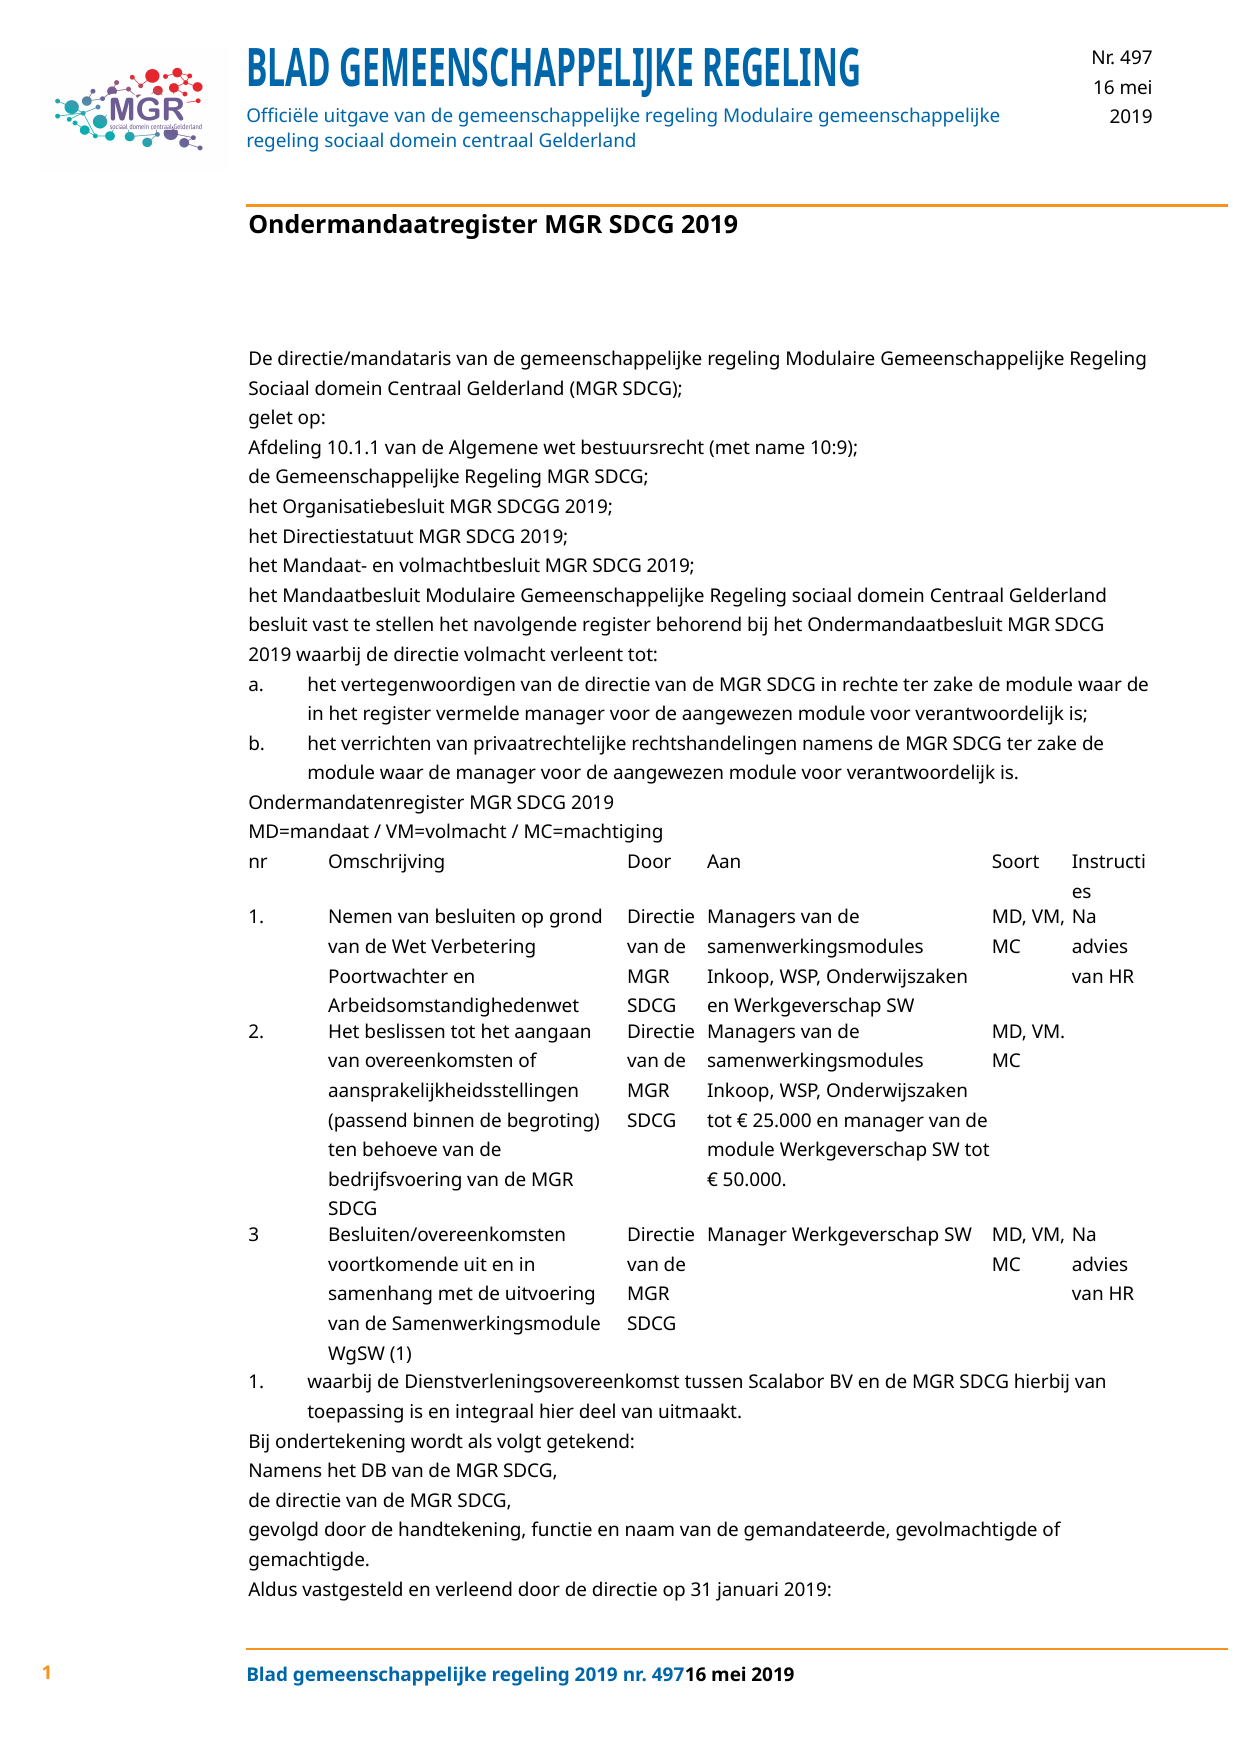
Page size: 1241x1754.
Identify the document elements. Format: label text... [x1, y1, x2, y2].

table_header Soort [992, 848, 1072, 904]
table_cell Manager Werkgeverschap SW [707, 1221, 992, 1365]
table_cell 2. [248, 1018, 328, 1221]
table_cell Het beslissen tot het aangaan van overeenkomsten of aansprakelijkheidsstellingen (passend binnen de begroting) ten behoeve van de bedrijfsvoering van de MGR SDCG [328, 1018, 627, 1221]
table_cell Na advies van HR [1072, 904, 1152, 1018]
text Ondermandatenregister MGR SDCG 2019 [248, 789, 1152, 815]
text De directie/mandataris van de gemeenschappelijke regeling Modulaire Gemeenschappelijke Regeling Sociaal domein Centraal Gelderland (MGR SDCG); [248, 345, 1152, 401]
table_cell 1. [248, 904, 328, 1018]
table_cell MD, VM. MC [992, 1018, 1072, 1221]
table_cell Nemen van besluiten op grond van de Wet Verbetering Poortwachter en Arbeidsomstandighedenwet [328, 904, 627, 1018]
text Afdeling 10.1.1 van de Algemene wet bestuursrecht (met name 10:9); [248, 434, 1152, 460]
picture [41, 47, 231, 172]
text Ondermandaatregister MGR SDCG 2019 [248, 207, 1152, 241]
table_cell Directie van de MGR SDCG [627, 904, 707, 1018]
table_cell Directie van de MGR SDCG [627, 1018, 707, 1221]
table_header Omschrijving [328, 848, 627, 904]
text de Gemeenschappelijke Regeling MGR SDCG; [248, 464, 1152, 489]
text MD=mandaat / VM=volmacht / MC=machtiging [248, 819, 1152, 844]
table_header Door [627, 848, 707, 904]
text besluit vast te stellen het navolgende register behorend bij het Ondermandaatbesluit MGR SDCG 2019 waarbij de directie volmacht verleent tot: [248, 612, 1152, 667]
text Bij ondertekening wordt als volgt getekend: [248, 1428, 1152, 1453]
table_cell 3 [248, 1221, 328, 1365]
text het Organisatiebesluit MGR SDCGG 2019; [248, 493, 1152, 519]
table_header Instructies [1072, 848, 1152, 904]
table_cell Besluiten/overeenkomsten voortkomende uit en in samenhang met de uitvoering van de Samenwerkingsmodule WgSW (1) [328, 1221, 627, 1365]
text het Mandaat- en volmachtbesluit MGR SDCG 2019; [248, 552, 1152, 578]
text het Mandaatbesluit Modulaire Gemeenschappelijke Regeling sociaal domein Centraal Gelderland [248, 582, 1152, 608]
table_cell Directie van de MGR SDCG [627, 1221, 707, 1365]
list waarbij de Dienstverleningsovereenkomst tussen Scalabor BV en de MGR SDCG hierbij van toepassing is en integraal hier deel van uitmaakt. [248, 1369, 1152, 1424]
table_cell Na advies van HR [1072, 1221, 1152, 1365]
text de directie van de MGR SDCG, [248, 1487, 1152, 1513]
table_cell MD, VM, MC [992, 1221, 1072, 1365]
text het Directiestatuut MGR SDCG 2019; [248, 523, 1152, 548]
text gelet op: [248, 404, 1152, 430]
table_header nr [248, 848, 328, 904]
text Namens het DB van de MGR SDCG, [248, 1457, 1152, 1483]
table_header Aan [707, 848, 992, 904]
list het verrichten van privaatrechtelijke rechtshandelingen namens de MGR SDCG ter zake de module waar de manager voor de aangewezen module voor verantwoordelijk is. [248, 730, 1152, 785]
table_cell MD, VM, MC [992, 904, 1072, 1018]
text gevolgd door de handtekening, functie en naam van de gemandateerde, gevolmachtigde of gemachtigde. [248, 1517, 1152, 1572]
list het vertegenwoordigen van de directie van de MGR SDCG in rechte ter zake de module waar de in het register vermelde manager voor de aangewezen module voor verantwoordelijk is; [248, 671, 1152, 726]
table_cell [1072, 1018, 1152, 1221]
text Aldus vastgesteld en verleend door de directie op 31 januari 2019: [248, 1576, 1152, 1601]
table_cell Managers van de samenwerkingsmodules Inkoop, WSP, Onderwijszaken en Werkgeverschap SW [707, 904, 992, 1018]
table_cell Managers van de samenwerkingsmodules Inkoop, WSP, Onderwijszaken tot € 25.000 en manager van de module Werkgeverschap SW tot € 50.000. [707, 1018, 992, 1221]
